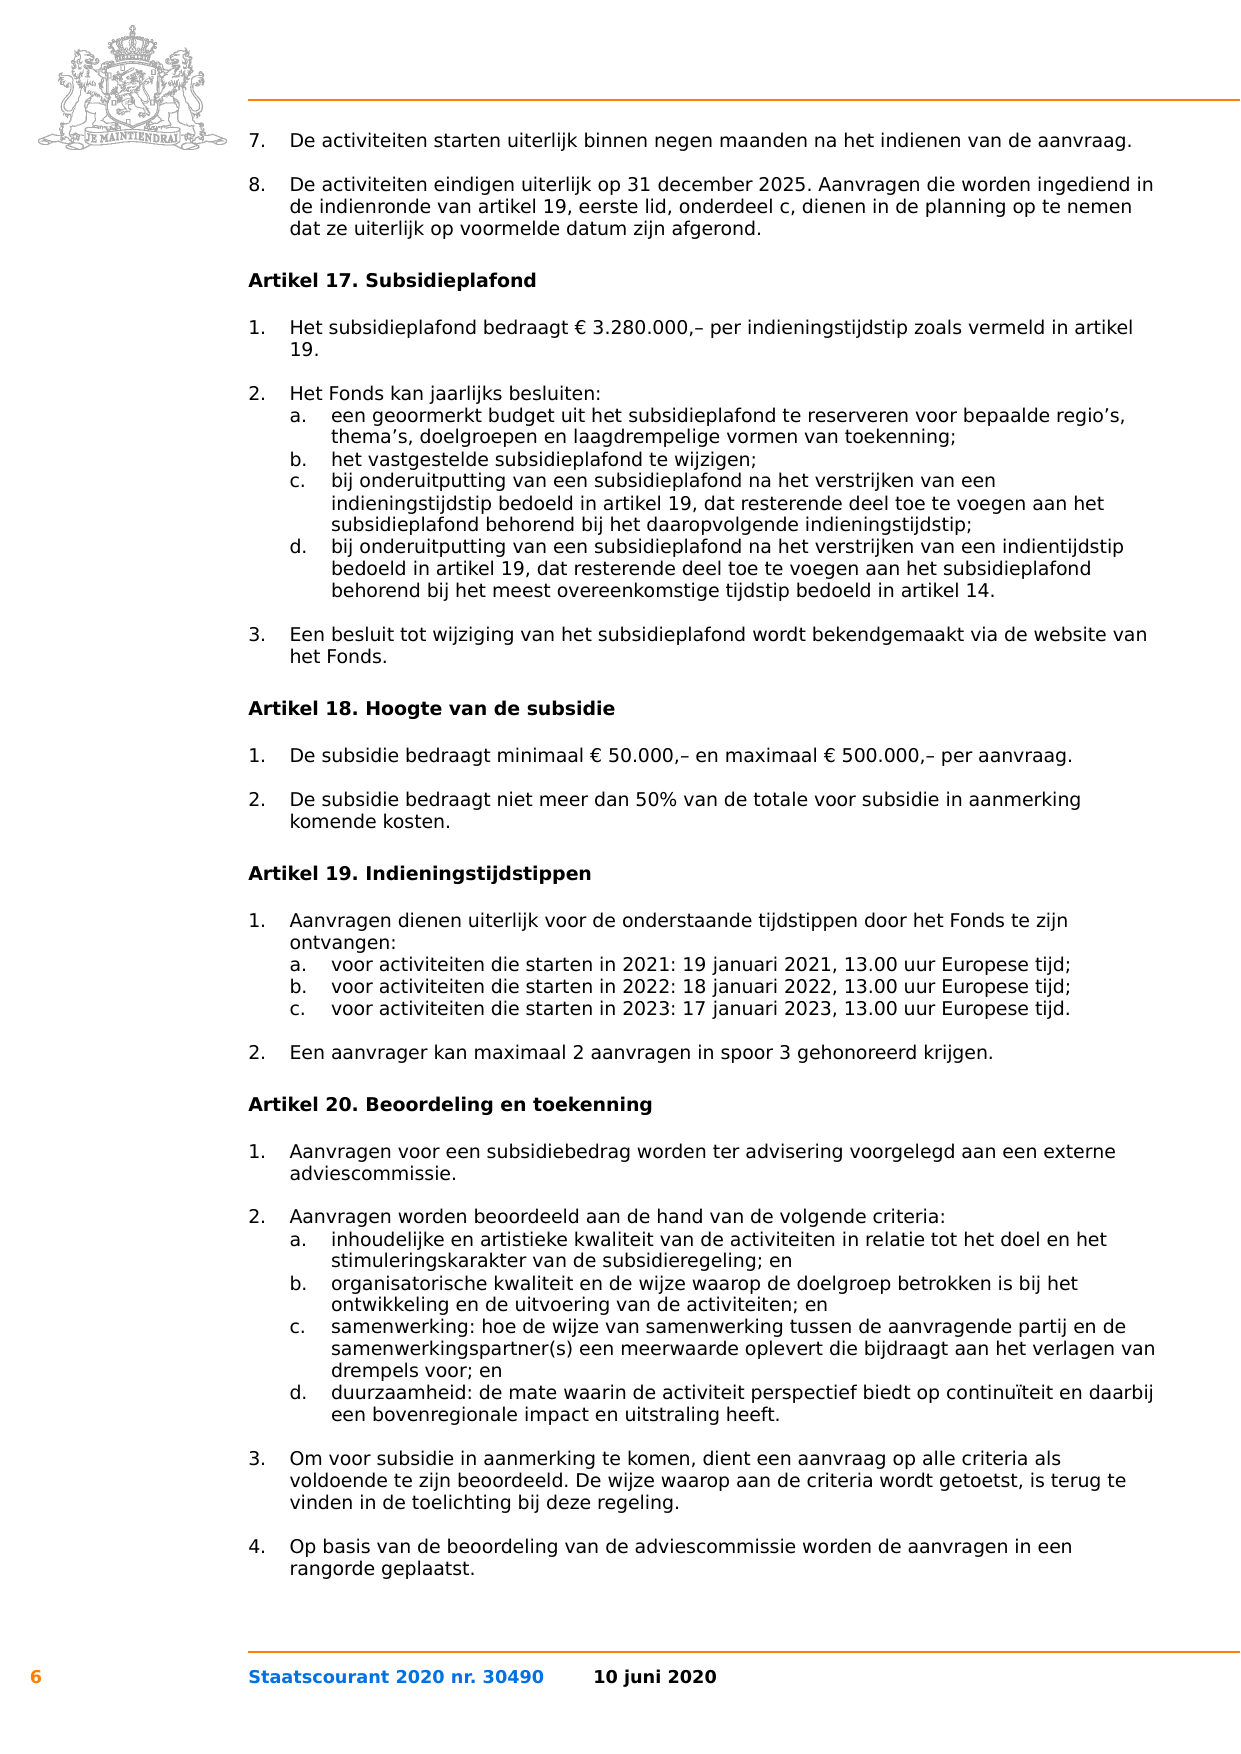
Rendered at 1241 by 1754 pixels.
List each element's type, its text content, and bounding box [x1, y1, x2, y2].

text 2. De subsidie bedraagt niet meer dan 50% van de totale voor subsidie in aanmerking komende kosten. [248, 789, 1163, 833]
text 1. Het subsidieplafond bedraagt € 3.280.000,– per indieningstijdstip zoals vermeld in artikel 19. [248, 317, 1163, 361]
text 3. Een besluit tot wijziging van het subsidieplafond wordt bekendgemaakt via de website van het Fonds. [248, 624, 1163, 668]
text d. duurzaamheid: de mate waarin de activiteit perspectief biedt op continuïteit en daarbij een bovenregionale impact en uitstraling heeft. [289, 1382, 1163, 1426]
text 2. Een aanvrager kan maximaal 2 aanvragen in spoor 3 gehonoreerd krijgen. [248, 1042, 1163, 1064]
text c. voor activiteiten die starten in 2023: 17 januari 2023, 13.00 uur Europese tijd. [289, 998, 1163, 1020]
text b. organisatorische kwaliteit en de wijze waarop de doelgroep betrokken is bij het ontwikkeling en de uitvoering van de activiteiten; en [289, 1272, 1163, 1316]
text 2. Aanvragen worden beoordeeld aan de hand van de volgende criteria: [248, 1206, 1163, 1228]
text b. voor activiteiten die starten in 2022: 18 januari 2022, 13.00 uur Europese tijd; [289, 976, 1163, 998]
text 4. Op basis van de beoordeling van de adviescommissie worden de aanvragen in een rangorde geplaatst. [248, 1536, 1163, 1580]
text a. voor activiteiten die starten in 2021: 19 januari 2021, 13.00 uur Europese tijd; [289, 954, 1163, 976]
text c. bij onderuitputting van een subsidieplafond na het verstrijken van een indieningstijdstip bedoeld in artikel 19, dat resterende deel toe te voegen aan het subsidieplafond behorend bij het daaropvolgende indieningstijdstip; [289, 470, 1163, 536]
text 2. Het Fonds kan jaarlijks besluiten: [248, 382, 1163, 404]
text 8. De activiteiten eindigen uiterlijk op 31 december 2025. Aanvragen die worden ingediend in de indienronde van artikel 19, eerste lid, onderdeel c, dienen in de planning op te nemen dat ze uiterlijk op voormelde datum zijn afgerond. [248, 174, 1163, 240]
subtitle Artikel 20. Beoordeling en toekenning [248, 1094, 1163, 1116]
text a. een geoormerkt budget uit het subsidieplafond te reserveren voor bepaalde regio’s, thema’s, doelgroepen en laagdrempelige vormen van toekenning; [289, 404, 1163, 448]
text 1. De subsidie bedraagt minimaal € 50.000,– en maximaal € 500.000,– per aanvraag. [248, 745, 1163, 767]
subtitle Artikel 17. Subsidieplafond [248, 270, 1163, 292]
text 1. Aanvragen dienen uiterlijk voor de onderstaande tijdstippen door het Fonds te zijn ontvangen: [248, 910, 1163, 954]
text 1. Aanvragen voor een subsidiebedrag worden ter advisering voorgelegd aan een externe adviescommissie. [248, 1141, 1163, 1184]
text b. het vastgestelde subsidieplafond te wijzigen; [289, 448, 1163, 470]
text d. bij onderuitputting van een subsidieplafond na het verstrijken van een indientijdstip bedoeld in artikel 19, dat resterende deel toe te voegen aan het subsidieplafond behorend bij het meest overeenkomstige tijdstip bedoeld in artikel 14. [289, 536, 1163, 602]
picture [38, 25, 227, 150]
subtitle Artikel 19. Indieningstijdstippen [248, 863, 1163, 885]
subtitle Artikel 18. Hoogte van de subsidie [248, 698, 1163, 720]
text a. inhoudelijke en artistieke kwaliteit van de activiteiten in relatie tot het doel en het stimuleringskarakter van de subsidieregeling; en [289, 1228, 1163, 1272]
text 7. De activiteiten starten uiterlijk binnen negen maanden na het indienen van de aanvraag. [248, 130, 1163, 152]
text c. samenwerking: hoe de wijze van samenwerking tussen de aanvragende partij en de samenwerkingspartner(s) een meerwaarde oplevert die bijdraagt aan het verlagen van drempels voor; en [289, 1316, 1163, 1382]
text 3. Om voor subsidie in aanmerking te komen, dient een aanvraag op alle criteria als voldoende te zijn beoordeeld. De wijze waarop aan de criteria wordt getoetst, is terug te vinden in de toelichting bij deze regeling. [248, 1448, 1163, 1514]
